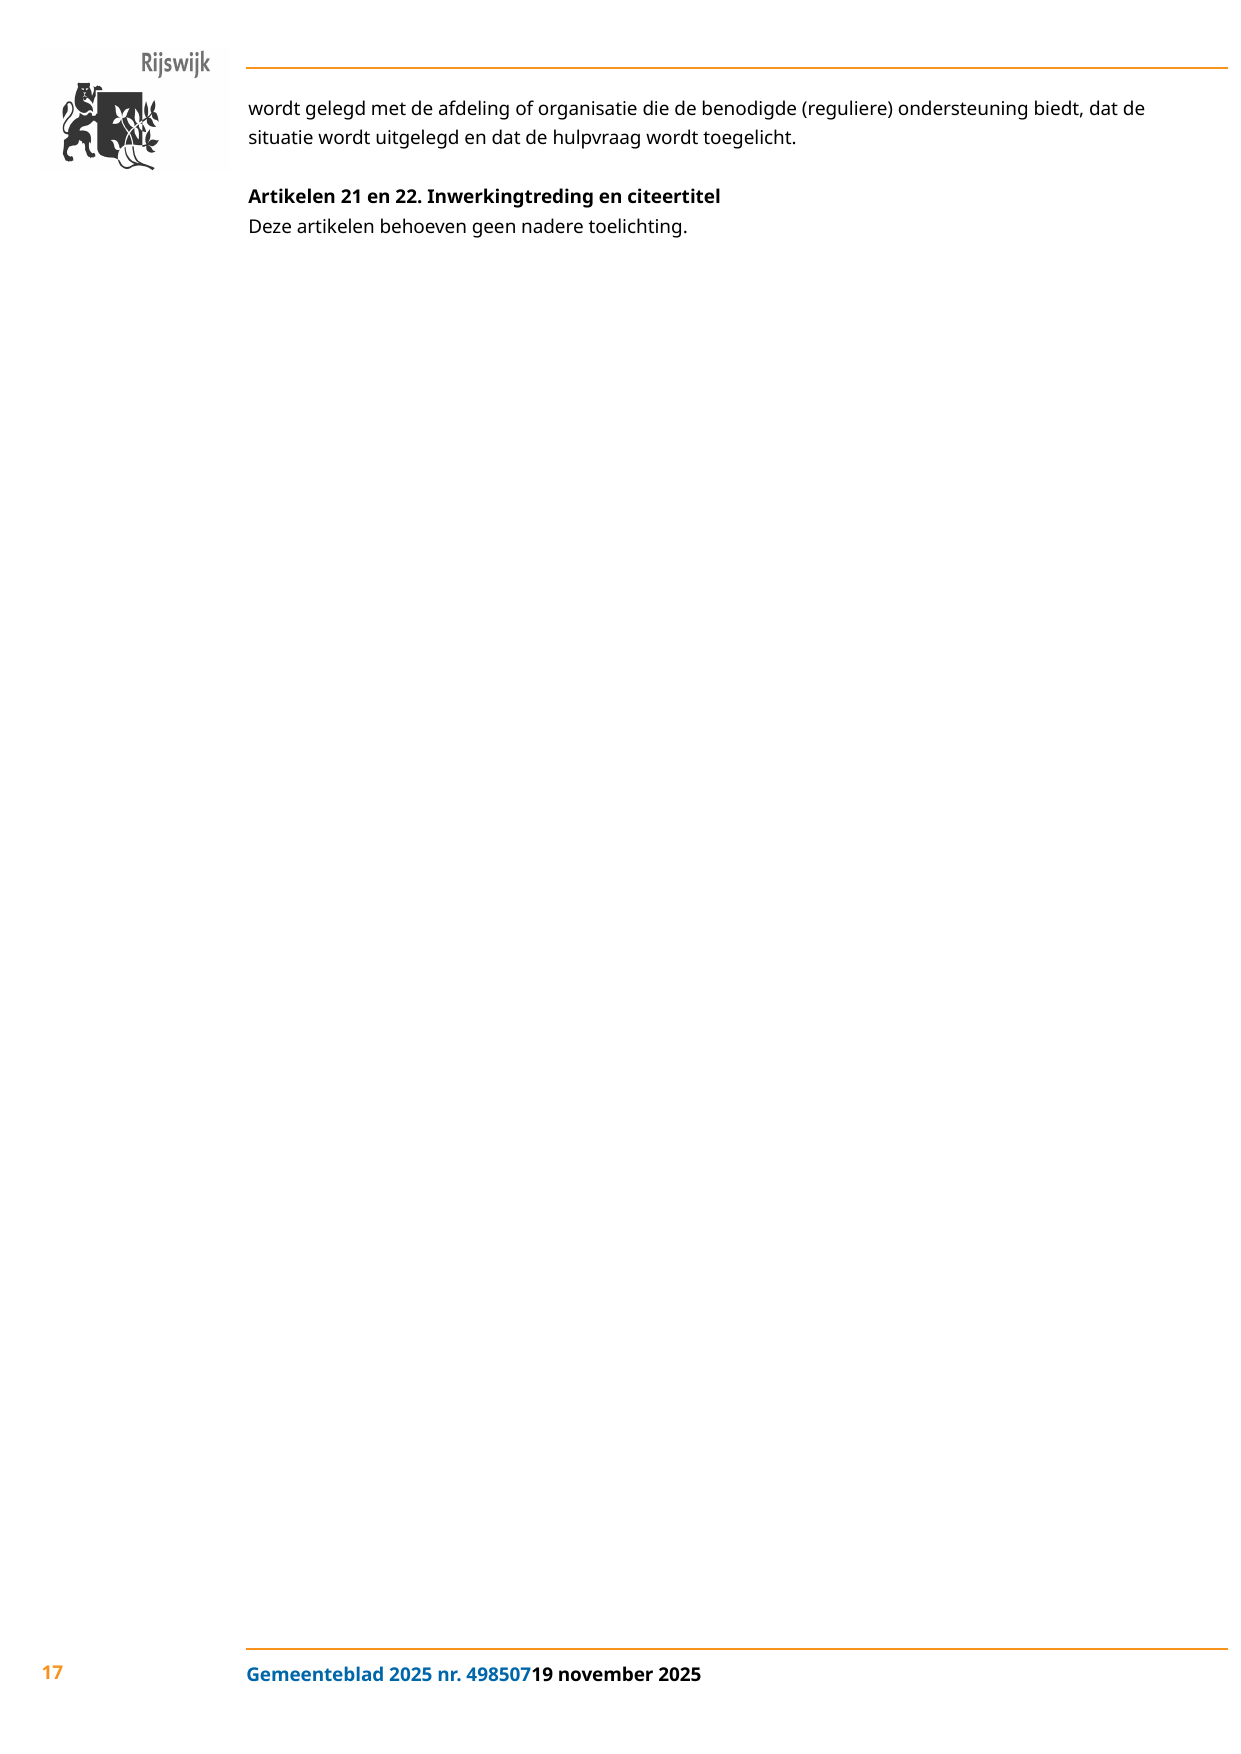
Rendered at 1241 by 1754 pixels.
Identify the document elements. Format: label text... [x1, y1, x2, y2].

text Deze artikelen behoeven geen nadere toelichting. [248, 213, 1152, 239]
text wordt gelegd met de afdeling of organisatie die de benodigde (reguliere) ondersteuning biedt, dat de situatie wordt uitgelegd en dat de hulpvraag wordt toegelicht. [248, 95, 1152, 150]
text Artikelen 21 en 22. Inwerkingtreding en citeertitel [248, 183, 1152, 209]
picture [41, 47, 231, 172]
